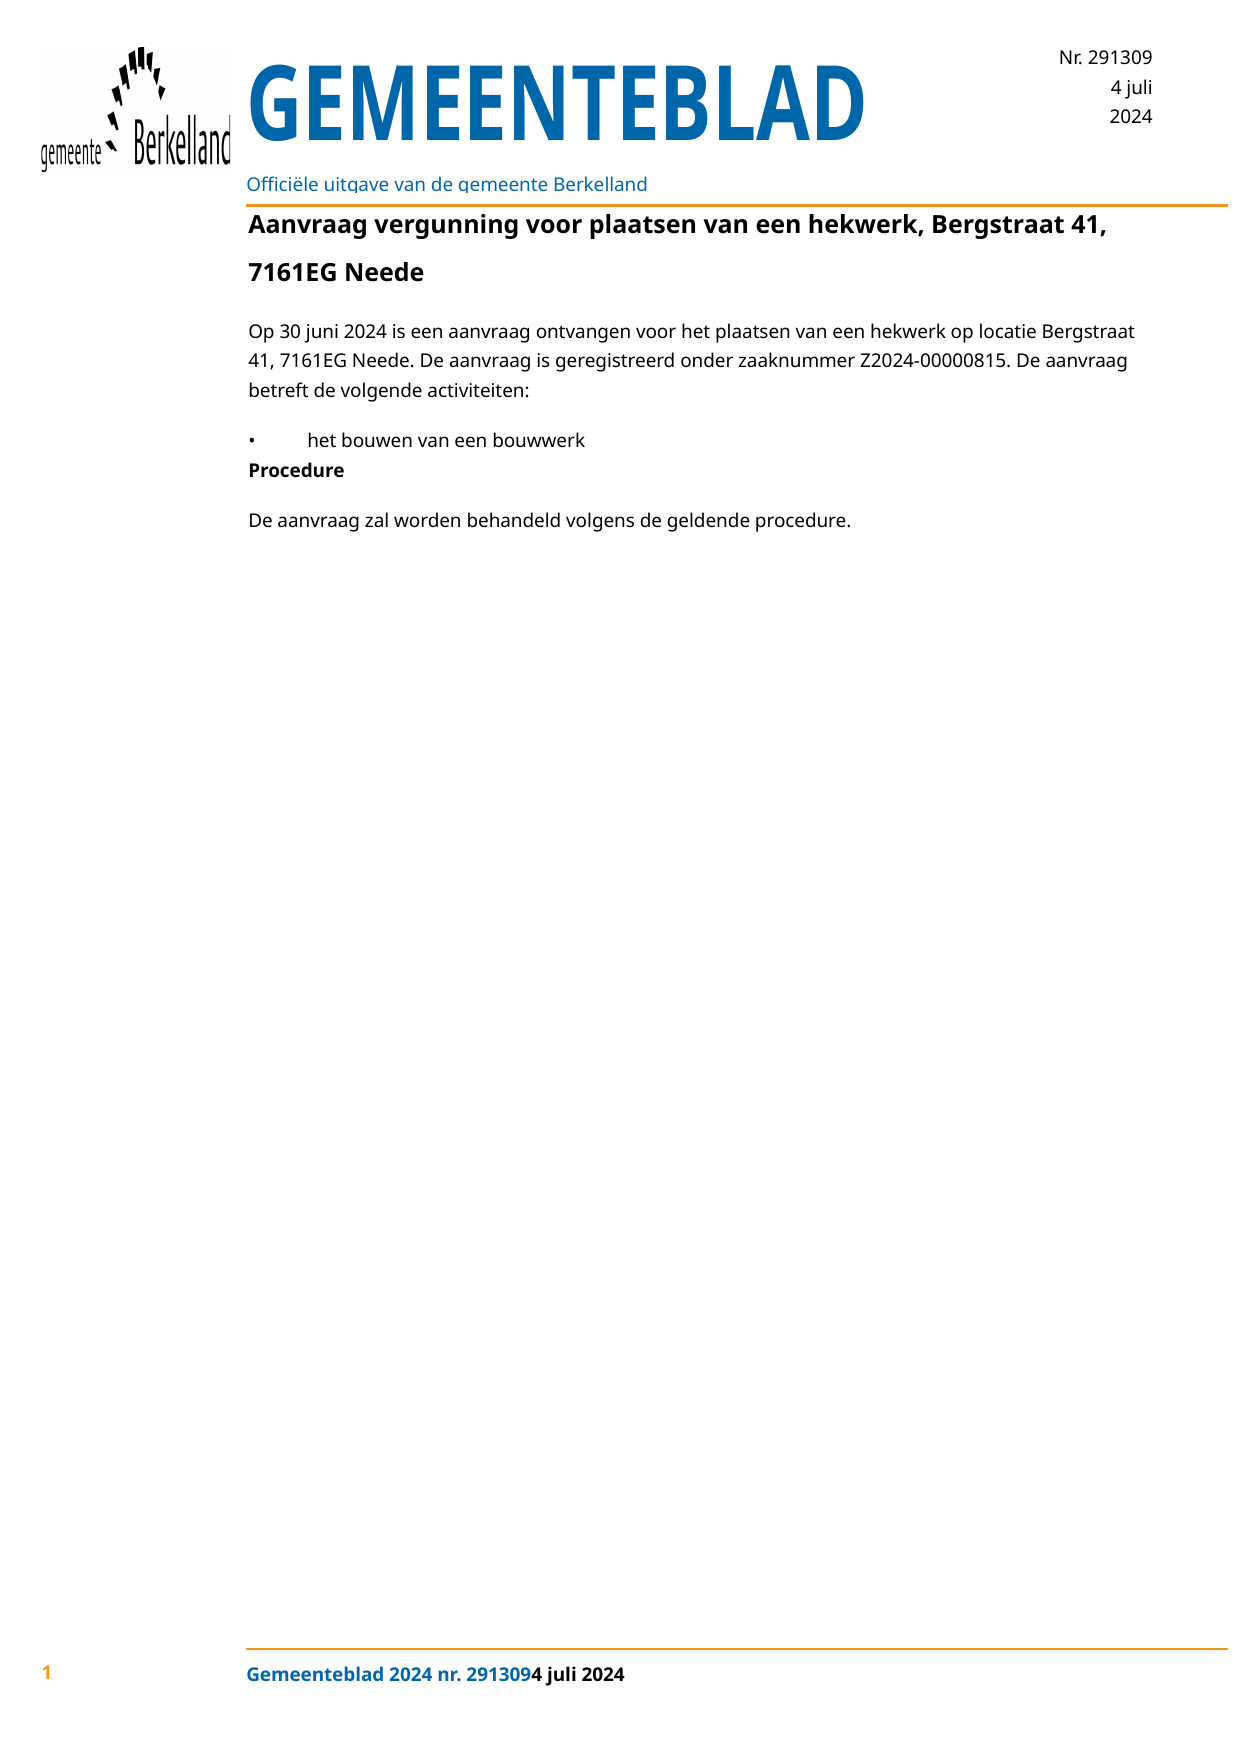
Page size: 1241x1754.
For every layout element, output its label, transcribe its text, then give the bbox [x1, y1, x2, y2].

text Aanvraag vergunning voor plaatsen van een hekwerk, Bergstraat 41, 7161EG Neede [248, 207, 1152, 288]
text Procedure [248, 457, 1152, 483]
list het bouwen van een bouwwerk [248, 427, 1152, 453]
text De aanvraag zal worden behandeld volgens de geldende procedure. [248, 507, 1152, 533]
text Op 30 juni 2024 is een aanvraag ontvangen voor het plaatsen van een hekwerk op locatie Bergstraat 41, 7161EG Neede. De aanvraag is geregistreerd onder zaaknummer Z2024-00000815. De aanvraag betreft de volgende activiteiten: [248, 318, 1152, 403]
picture [41, 47, 231, 172]
